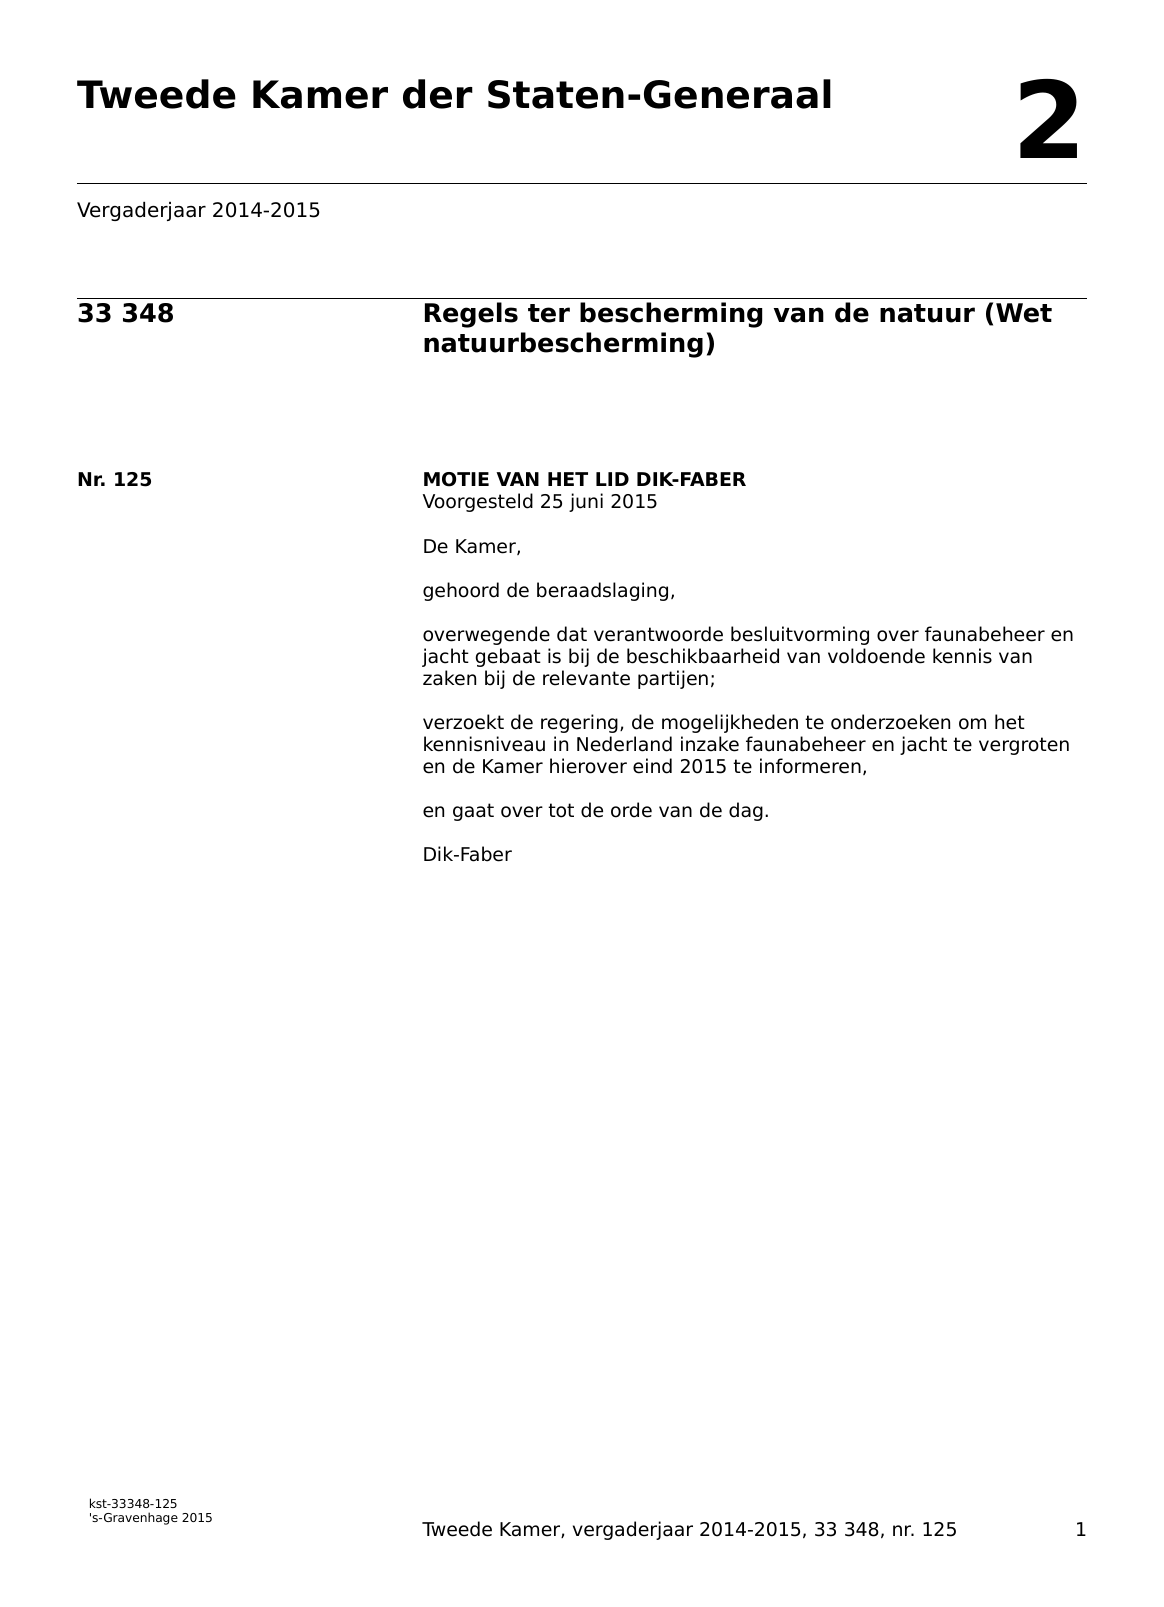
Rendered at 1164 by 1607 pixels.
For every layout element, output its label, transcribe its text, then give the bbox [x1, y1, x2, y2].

table_header 2 [886, 59, 1087, 183]
table_header Tweede Kamer der Staten-Generaal [77, 59, 886, 183]
text gehoord de beraadslaging, [422, 580, 1087, 602]
table_cell Vergaderjaar 2014-2015 [77, 184, 1087, 298]
text verzoekt de regering, de mogelijkheden te onderzoeken om het kennisniveau in Nederland inzake faunabeheer en jacht te vergroten en de Kamer hierover eind 2015 te informeren, [422, 712, 1087, 778]
text De Kamer, [422, 536, 1087, 557]
text kst-33348-125 [88, 1497, 323, 1511]
text 's-Gravenhage 2015 [88, 1511, 323, 1525]
text Dik-Faber [422, 844, 1087, 866]
subtitle Nr. 125 MOTIE VAN HET LID DIK-FABER [77, 469, 1087, 491]
text en gaat over tot de orde van de dag. [422, 800, 1087, 822]
text Voorgesteld 25 juni 2015 [422, 491, 1087, 513]
text overwegende dat verantwoorde besluitvorming over faunabeheer en jacht gebaat is bij de beschikbaarheid van voldoende kennis van zaken bij de relevante partijen; [422, 624, 1087, 690]
subtitle 33 348 Regels ter bescherming van de natuur (Wet natuurbescherming) [77, 299, 1087, 358]
